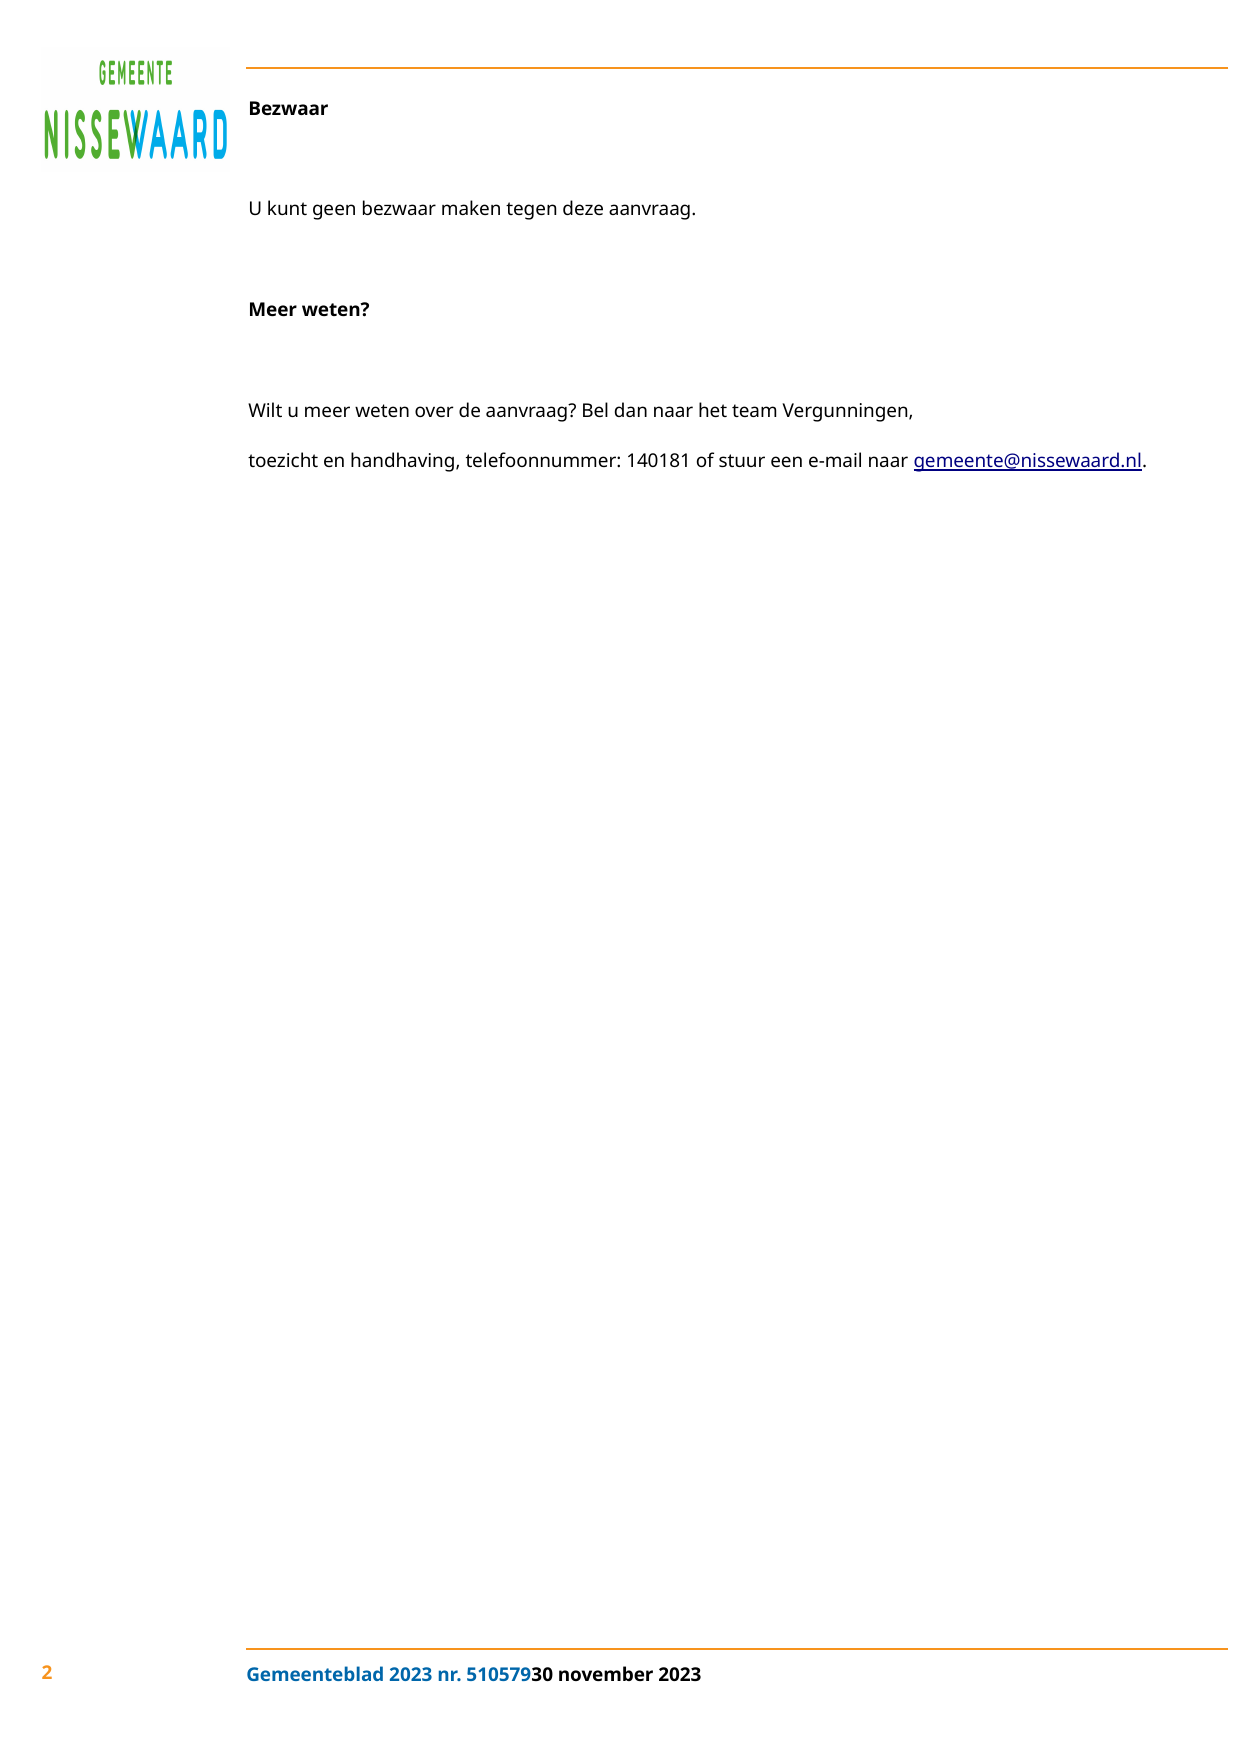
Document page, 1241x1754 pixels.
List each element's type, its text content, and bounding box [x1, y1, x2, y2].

text toezicht en handhaving, telefoonnummer: 140181 of stuur een e-mail naar gemeente@nissewaard.nl. [248, 448, 1152, 473]
text Meer weten? [248, 296, 1152, 322]
text Wilt u meer weten over de aanvraag? Bel dan naar het team Vergunningen, [248, 397, 1152, 423]
text Bezwaar [248, 95, 1152, 121]
text U kunt geen bezwaar maken tegen deze aanvraag. [248, 196, 1152, 221]
picture [41, 47, 231, 172]
